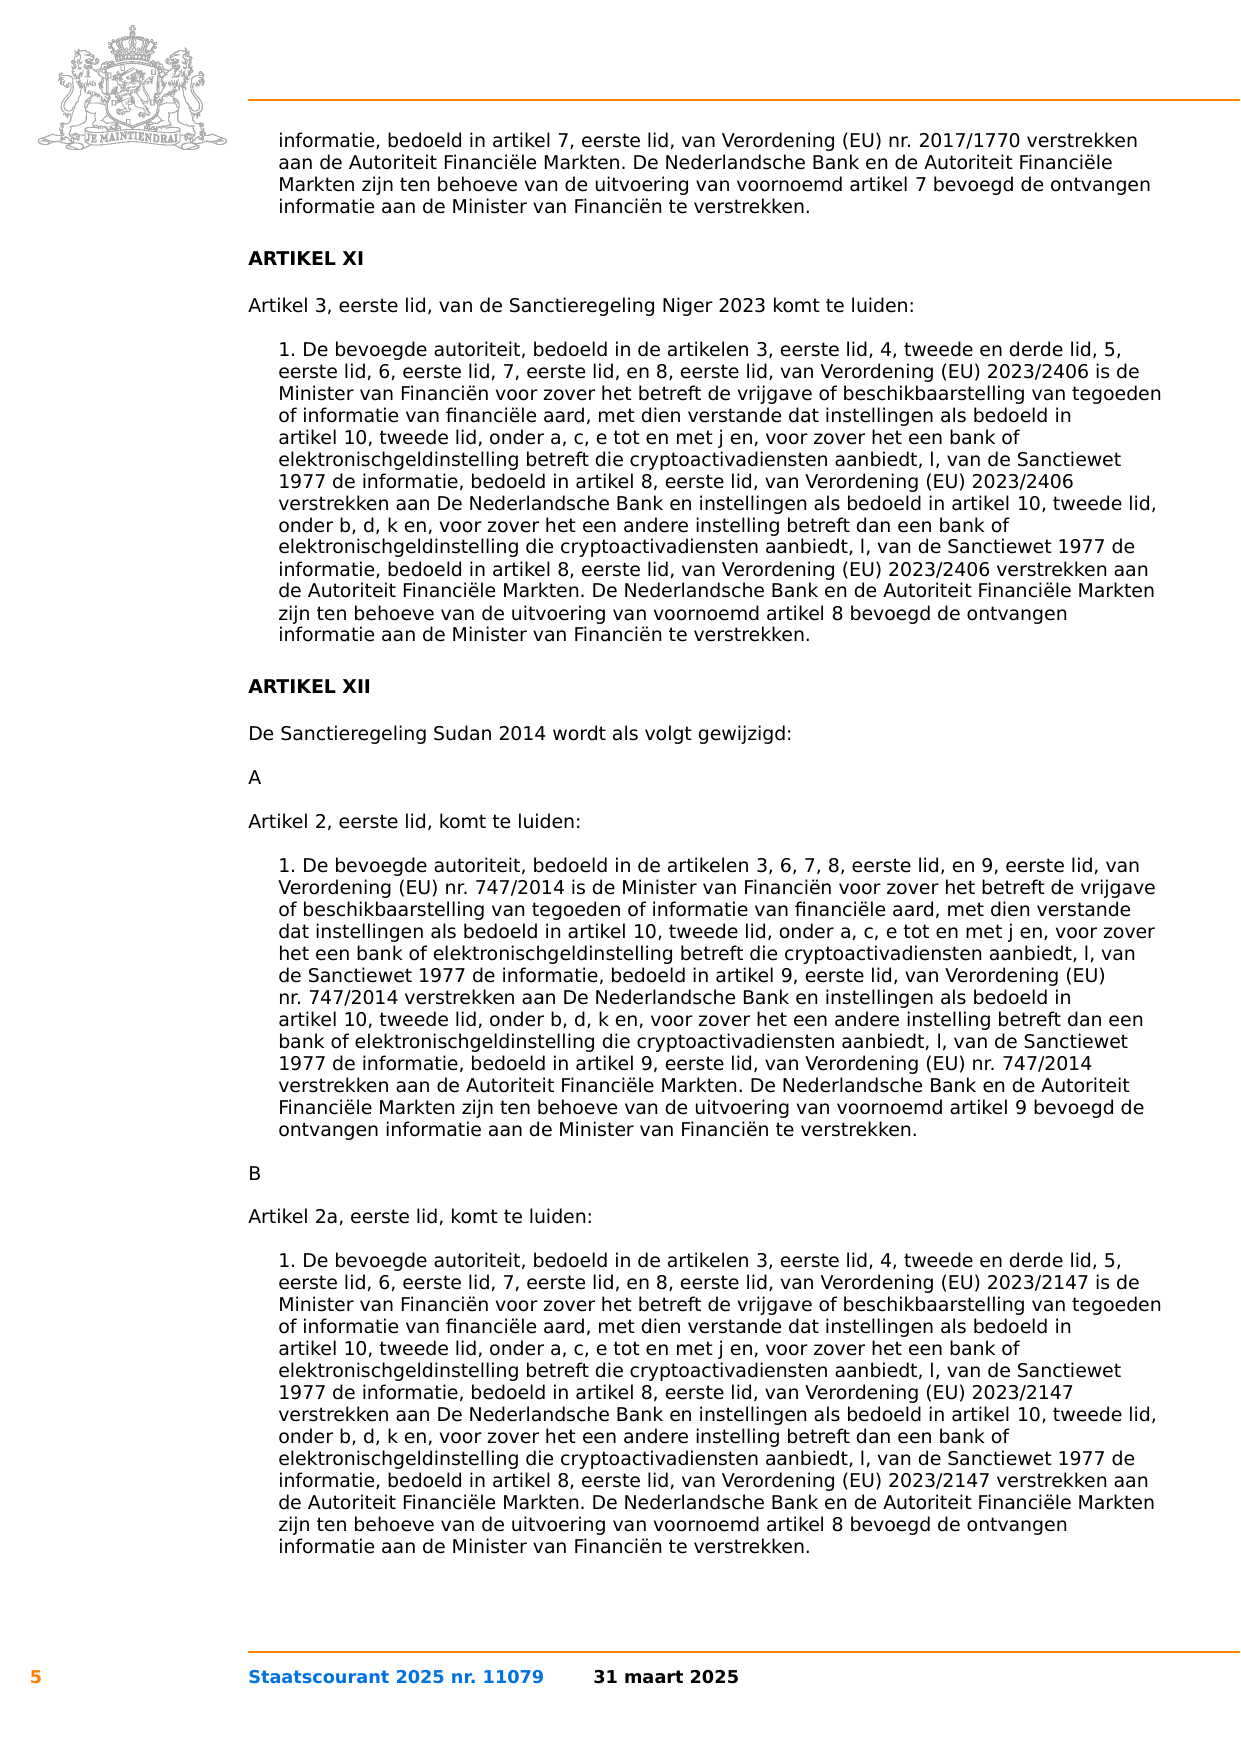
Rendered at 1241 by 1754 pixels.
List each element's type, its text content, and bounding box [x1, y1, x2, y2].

text De Sanctieregeling Sudan 2014 wordt als volgt gewijzigd: [248, 723, 1163, 745]
text A [248, 767, 1163, 789]
text 1. De bevoegde autoriteit, bedoeld in de artikelen 3, 6, 7, 8, eerste lid, en 9, eerste lid, van Verordening (EU) nr. 747/2014 is de Minister van Financiën voor zover het betreft de vrijgave of beschikbaarstelling van tegoeden of informatie van financiële aard, met dien verstande dat instellingen als bedoeld in artikel 10, tweede lid, onder a, c, e tot en met j en, voor zover het een bank of elektronischgeldinstelling betreft die cryptoactivadiensten aanbiedt, l, van de Sanctiewet 1977 de informatie, bedoeld in artikel 9, eerste lid, van Verordening (EU) nr. 747/2014 verstrekken aan De Nederlandsche Bank en instellingen als bedoeld in artikel 10, tweede lid, onder b, d, k en, voor zover het een andere instelling betreft dan een bank of elektronischgeldinstelling die cryptoactivadiensten aanbiedt, l, van de Sanctiewet 1977 de informatie, bedoeld in artikel 9, eerste lid, van Verordening (EU) nr. 747/2014 verstrekken aan de Autoriteit Financiële Markten. De Nederlandsche Bank en de Autoriteit Financiële Markten zijn ten behoeve van de uitvoering van voornoemd artikel 9 bevoegd de ontvangen informatie aan de Minister van Financiën te verstrekken. [278, 855, 1163, 1141]
text 1. De bevoegde autoriteit, bedoeld in de artikelen 3, eerste lid, 4, tweede en derde lid, 5, eerste lid, 6, eerste lid, 7, eerste lid, en 8, eerste lid, van Verordening (EU) 2023/2147 is de Minister van Financiën voor zover het betreft de vrijgave of beschikbaarstelling van tegoeden of informatie van financiële aard, met dien verstande dat instellingen als bedoeld in artikel 10, tweede lid, onder a, c, e tot en met j en, voor zover het een bank of elektronischgeldinstelling betreft die cryptoactivadiensten aanbiedt, l, van de Sanctiewet 1977 de informatie, bedoeld in artikel 8, eerste lid, van Verordening (EU) 2023/2147 verstrekken aan De Nederlandsche Bank en instellingen als bedoeld in artikel 10, tweede lid, onder b, d, k en, voor zover het een andere instelling betreft dan een bank of elektronischgeldinstelling die cryptoactivadiensten aanbiedt, l, van de Sanctiewet 1977 de informatie, bedoeld in artikel 8, eerste lid, van Verordening (EU) 2023/2147 verstrekken aan de Autoriteit Financiële Markten. De Nederlandsche Bank en de Autoriteit Financiële Markten zijn ten behoeve van de uitvoering van voornoemd artikel 8 bevoegd de ontvangen informatie aan de Minister van Financiën te verstrekken. [278, 1250, 1163, 1558]
text informatie, bedoeld in artikel 7, eerste lid, van Verordening (EU) nr. 2017/1770 verstrekken aan de Autoriteit Financiële Markten. De Nederlandsche Bank en de Autoriteit Financiële Markten zijn ten behoeve van de uitvoering van voornoemd artikel 7 bevoegd de ontvangen informatie aan de Minister van Financiën te verstrekken. [278, 130, 1163, 218]
text Artikel 2a, eerste lid, komt te luiden: [248, 1206, 1163, 1228]
picture [38, 25, 227, 150]
subtitle ARTIKEL XII [248, 676, 1163, 698]
text Artikel 2, eerste lid, komt te luiden: [248, 811, 1163, 833]
subtitle ARTIKEL XI [248, 248, 1163, 270]
text 1. De bevoegde autoriteit, bedoeld in de artikelen 3, eerste lid, 4, tweede en derde lid, 5, eerste lid, 6, eerste lid, 7, eerste lid, en 8, eerste lid, van Verordening (EU) 2023/2406 is de Minister van Financiën voor zover het betreft de vrijgave of beschikbaarstelling van tegoeden of informatie van financiële aard, met dien verstande dat instellingen als bedoeld in artikel 10, tweede lid, onder a, c, e tot en met j en, voor zover het een bank of elektronischgeldinstelling betreft die cryptoactivadiensten aanbiedt, l, van de Sanctiewet 1977 de informatie, bedoeld in artikel 8, eerste lid, van Verordening (EU) 2023/2406 verstrekken aan De Nederlandsche Bank en instellingen als bedoeld in artikel 10, tweede lid, onder b, d, k en, voor zover het een andere instelling betreft dan een bank of elektronischgeldinstelling die cryptoactivadiensten aanbiedt, l, van de Sanctiewet 1977 de informatie, bedoeld in artikel 8, eerste lid, van Verordening (EU) 2023/2406 verstrekken aan de Autoriteit Financiële Markten. De Nederlandsche Bank en de Autoriteit Financiële Markten zijn ten behoeve van de uitvoering van voornoemd artikel 8 bevoegd de ontvangen informatie aan de Minister van Financiën te verstrekken. [278, 339, 1163, 646]
text Artikel 3, eerste lid, van de Sanctieregeling Niger 2023 komt te luiden: [248, 295, 1163, 317]
text B [248, 1162, 1163, 1184]
